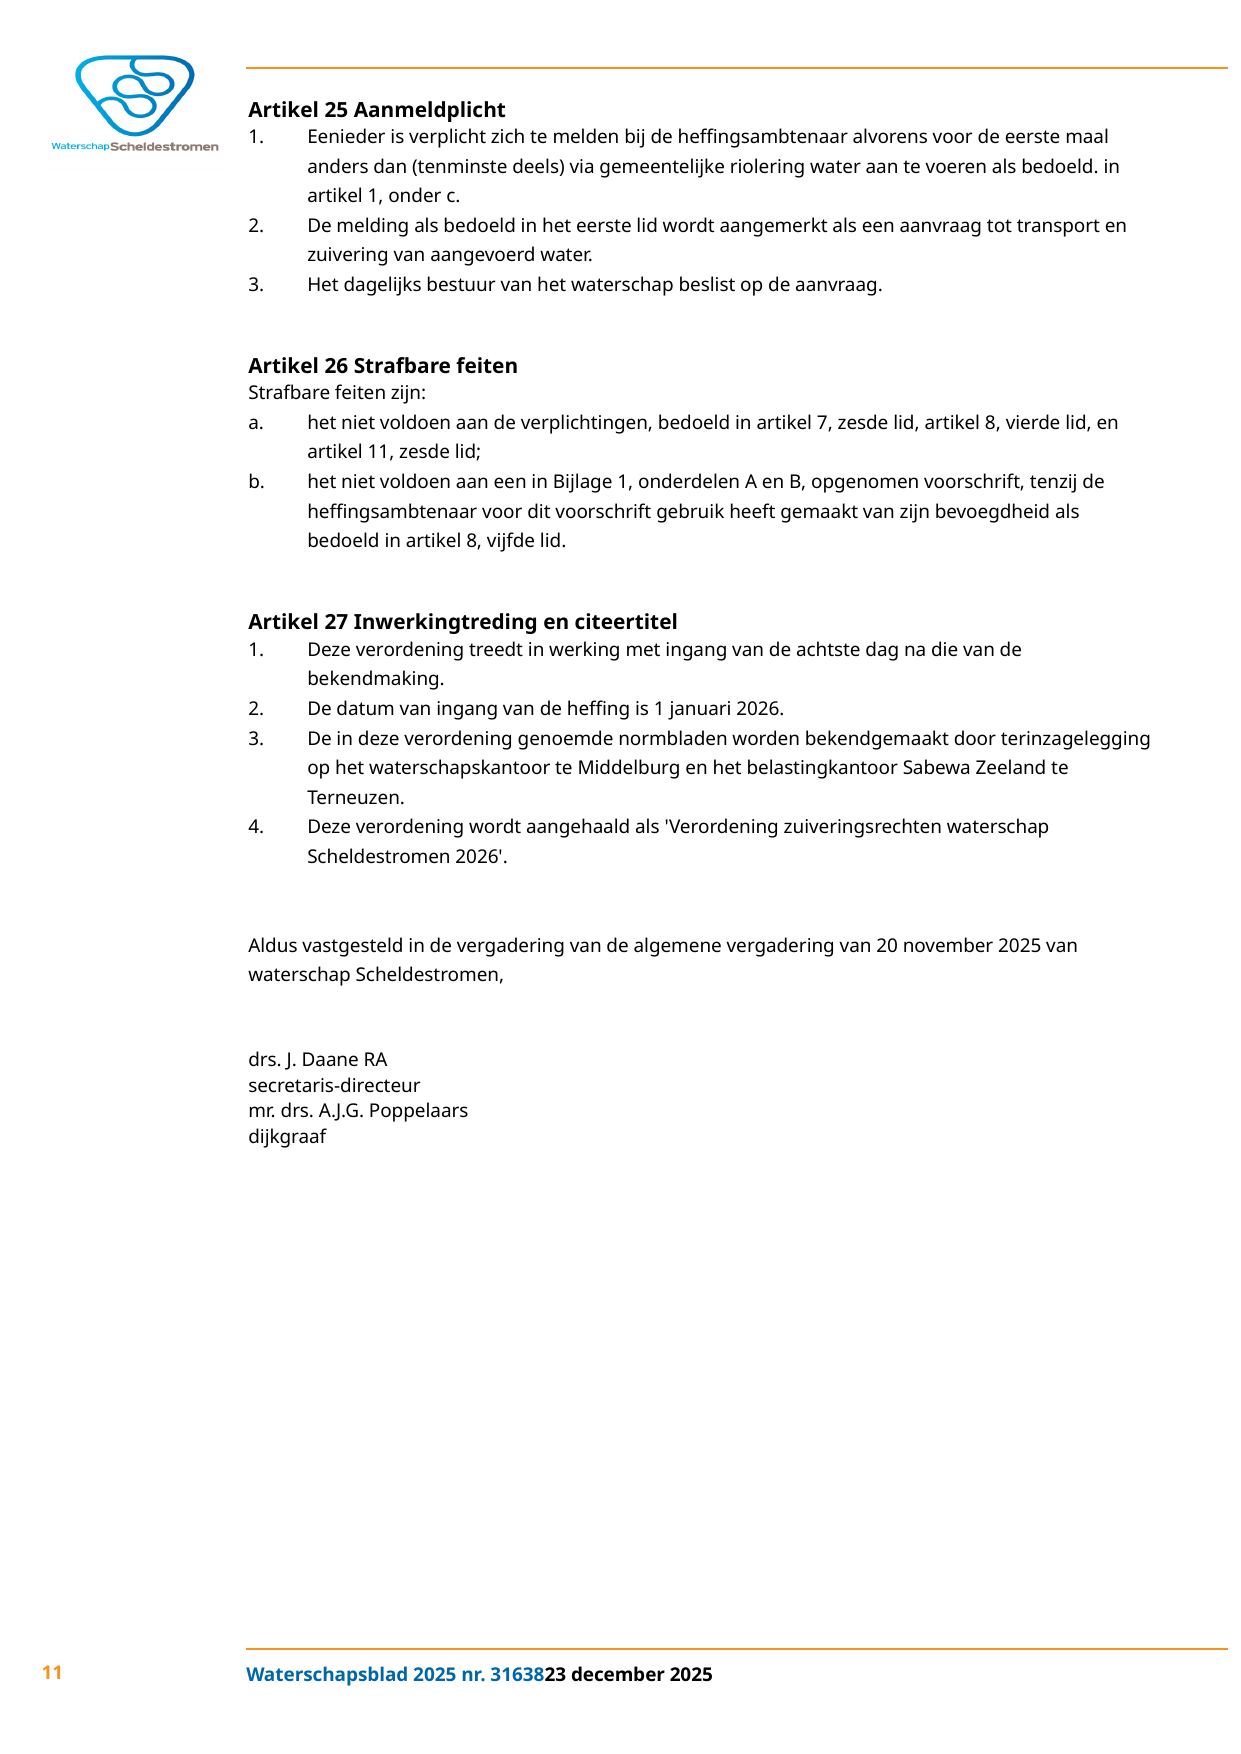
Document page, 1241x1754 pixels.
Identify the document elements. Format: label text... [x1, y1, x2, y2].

text drs. J. Daane RA [248, 1046, 1152, 1072]
list Eenieder is verplicht zich te melden bij de heffingsambtenaar alvorens voor de eerste maal anders dan (tenminste deels) via gemeentelijke riolering water aan te voeren als bedoeld. in artikel 1, onder c. [248, 123, 1152, 208]
list het niet voldoen aan de verplichtingen, bedoeld in artikel 7, zesde lid, artikel 8, vierde lid, en artikel 11, zesde lid; [248, 409, 1152, 464]
text dijkgraaf [248, 1123, 1152, 1149]
text Strafbare feiten zijn: [248, 379, 1152, 405]
text Aldus vastgesteld in de vergadering van de algemene vergadering van 20 november 2025 van waterschap Scheldestromen, [248, 932, 1152, 987]
text secretaris-directeur [248, 1072, 1152, 1098]
picture [41, 47, 231, 172]
list De datum van ingang van de heffing is 1 januari 2026. [248, 695, 1152, 721]
text Artikel 26 Strafbare feiten [248, 351, 1152, 379]
text Artikel 27 Inwerkingtreding en citeertitel [248, 607, 1152, 636]
list De in deze verordening genoemde normbladen worden bekendgemaakt door terinzagelegging op het waterschapskantoor te Middelburg en het belastingkantoor Sabewa Zeeland te Terneuzen. [248, 725, 1152, 809]
list Deze verordening wordt aangehaald als 'Verordening zuiveringsrechten waterschap Scheldestromen 2026'. [248, 813, 1152, 869]
list Het dagelijks bestuur van het waterschap beslist op de aanvraag. [248, 271, 1152, 297]
text mr. drs. A.J.G. Poppelaars [248, 1098, 1152, 1123]
list Deze verordening treedt in werking met ingang van de achtste dag na die van de bekendmaking. [248, 636, 1152, 691]
text Artikel 25 Aanmeldplicht [248, 95, 1152, 123]
list het niet voldoen aan een in Bijlage 1, onderdelen A en B, opgenomen voorschrift, tenzij de heffingsambtenaar voor dit voorschrift gebruik heeft gemaakt van zijn bevoegdheid als bedoeld in artikel 8, vijfde lid. [248, 468, 1152, 553]
list De melding als bedoeld in het eerste lid wordt aangemerkt als een aanvraag tot transport en zuivering van aangevoerd water. [248, 212, 1152, 267]
